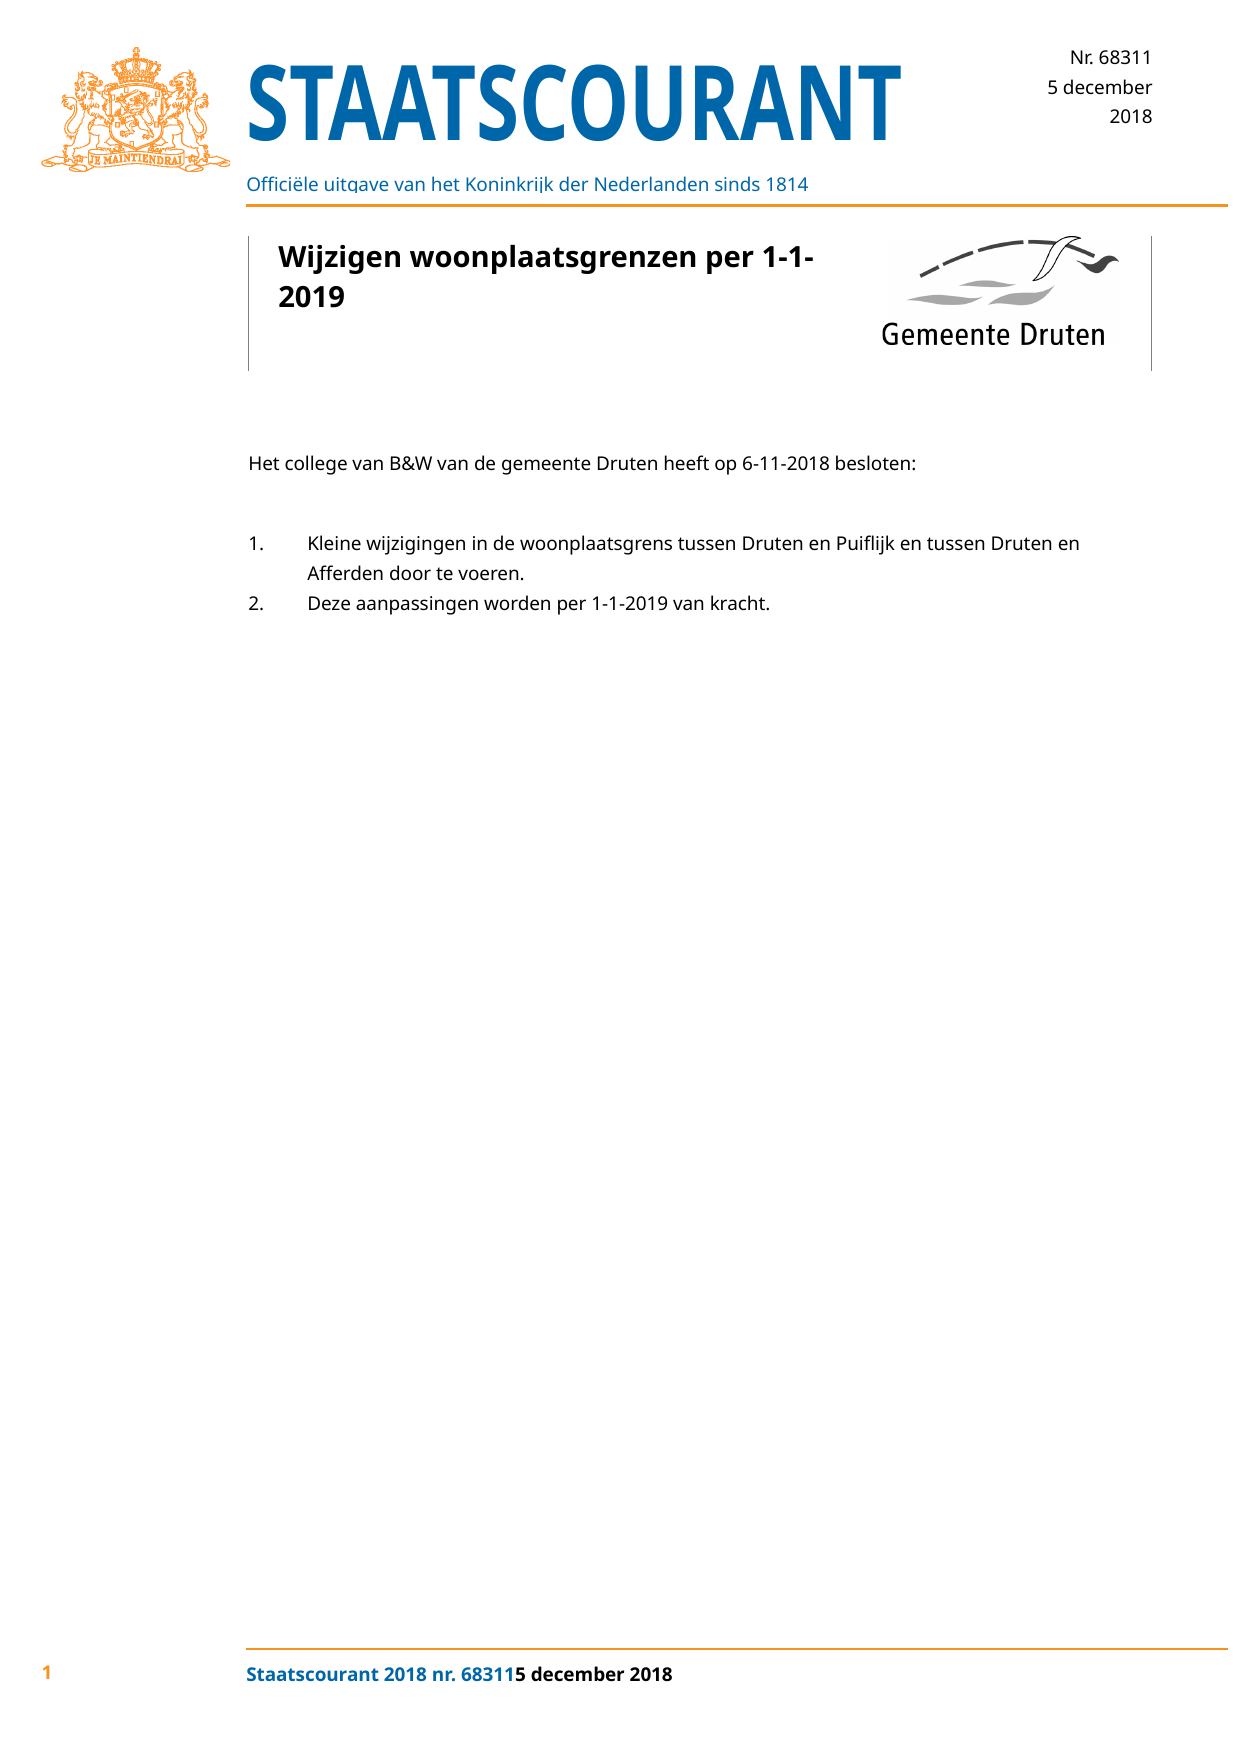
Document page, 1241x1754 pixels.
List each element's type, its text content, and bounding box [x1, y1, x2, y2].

text Het college van B&W van de gemeente Druten heeft op 6-11-2018 besloten: [248, 451, 1152, 476]
list Deze aanpassingen worden per 1-1-2019 van kracht. [248, 590, 1152, 615]
table_header Wijzigen woonplaatsgrenzen per 1-1-2019 [249, 236, 850, 371]
picture [882, 236, 1119, 345]
picture [41, 47, 231, 172]
list Kleine wijzigingen in de woonplaatsgrens tussen Druten en Puiflijk en tussen Druten en Afferden door te voeren. [248, 531, 1152, 586]
table_header [850, 236, 1151, 371]
